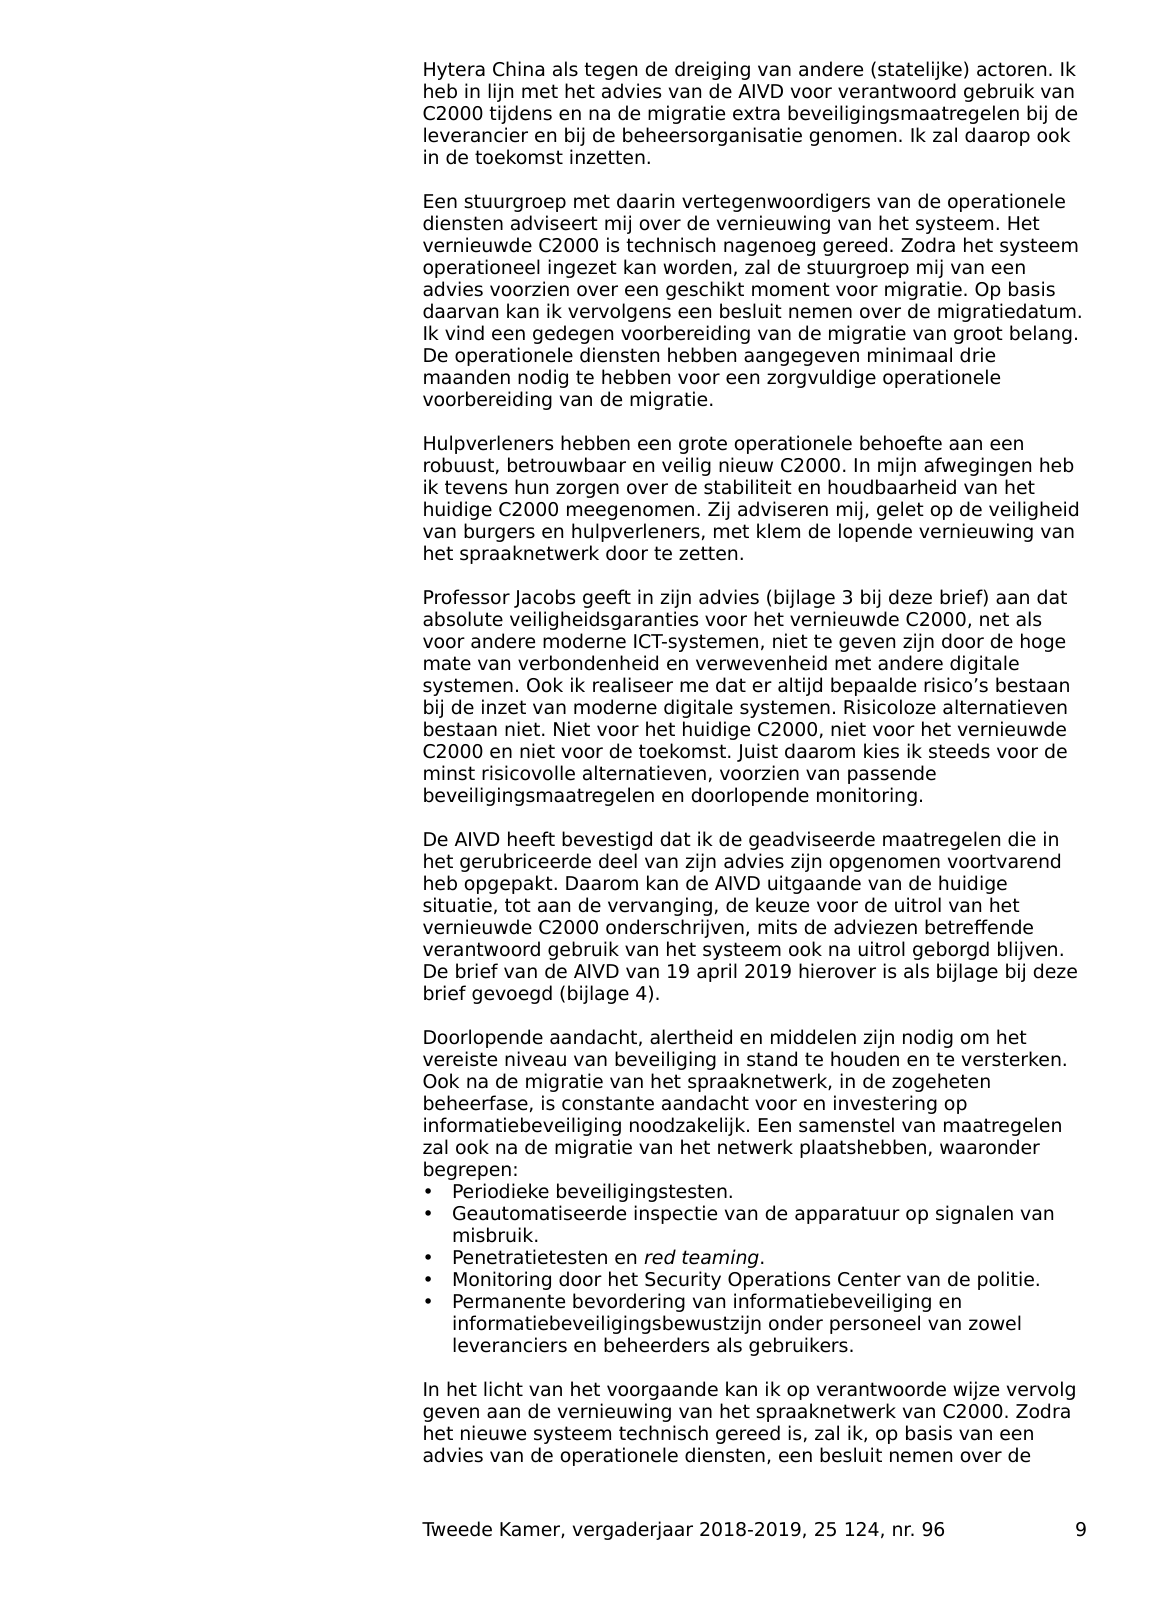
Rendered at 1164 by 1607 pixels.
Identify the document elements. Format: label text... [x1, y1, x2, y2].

text • Permanente bevordering van informatiebeveiliging en informatiebeveiligingsbewustzijn onder personeel van zowel leveranciers en beheerders als gebruikers. [422, 1291, 1087, 1357]
text Professor Jacobs geeft in zijn advies (bijlage 3 bij deze brief) aan dat absolute veiligheidsgaranties voor het vernieuwde C2000, net als voor andere moderne ICT-systemen, niet te geven zijn door de hoge mate van verbondenheid en verwevenheid met andere digitale systemen. Ook ik realiseer me dat er altijd bepaalde risico’s bestaan bij de inzet van moderne digitale systemen. Risicoloze alternatieven bestaan niet. Niet voor het huidige C2000, niet voor het vernieuwde C2000 en niet voor de toekomst. Juist daarom kies ik steeds voor de minst risicovolle alternatieven, voorzien van passende beveiligingsmaatregelen en doorlopende monitoring. [422, 587, 1087, 807]
text Een stuurgroep met daarin vertegenwoordigers van de operationele diensten adviseert mij over de vernieuwing van het systeem. Het vernieuwde C2000 is technisch nagenoeg gereed. Zodra het systeem operationeel ingezet kan worden, zal de stuurgroep mij van een advies voorzien over een geschikt moment voor migratie. Op basis daarvan kan ik vervolgens een besluit nemen over de migratiedatum. Ik vind een gedegen voorbereiding van de migratie van groot belang. De operationele diensten hebben aangegeven minimaal drie maanden nodig te hebben voor een zorgvuldige operationele voorbereiding van de migratie. [422, 191, 1087, 411]
text • Periodieke beveiligingstesten. [422, 1181, 1087, 1203]
text Doorlopende aandacht, alertheid en middelen zijn nodig om het vereiste niveau van beveiliging in stand te houden en te versterken. Ook na de migratie van het spraaknetwerk, in de zogeheten beheerfase, is constante aandacht voor en investering op informatiebeveiliging noodzakelijk. Een samenstel van maatregelen zal ook na de migratie van het netwerk plaatshebben, waaronder begrepen: [422, 1027, 1087, 1181]
text In het licht van het voorgaande kan ik op verantwoorde wijze vervolg geven aan de vernieuwing van het spraaknetwerk van C2000. Zodra het nieuwe systeem technisch gereed is, zal ik, op basis van een advies van de operationele diensten, een besluit nemen over de [422, 1379, 1087, 1467]
text • Monitoring door het Security Operations Center van de politie. [422, 1269, 1087, 1291]
text • Geautomatiseerde inspectie van de apparatuur op signalen van misbruik. [422, 1203, 1087, 1247]
text Hytera China als tegen de dreiging van andere (statelijke) actoren. Ik heb in lijn met het advies van de AIVD voor verantwoord gebruik van C2000 tijdens en na de migratie extra beveiligingsmaatregelen bij de leverancier en bij de beheersorganisatie genomen. Ik zal daarop ook in de toekomst inzetten. [422, 59, 1087, 169]
text De AIVD heeft bevestigd dat ik de geadviseerde maatregelen die in het gerubriceerde deel van zijn advies zijn opgenomen voortvarend heb opgepakt. Daarom kan de AIVD uitgaande van de huidige situatie, tot aan de vervanging, de keuze voor de uitrol van het vernieuwde C2000 onderschrijven, mits de adviezen betreffende verantwoord gebruik van het systeem ook na uitrol geborgd blijven. De brief van de AIVD van 19 april 2019 hierover is als bijlage bij deze brief gevoegd (bijlage 4). [422, 829, 1087, 1005]
text • Penetratietesten en red teaming. [422, 1247, 1087, 1269]
text Hulpverleners hebben een grote operationele behoefte aan een robuust, betrouwbaar en veilig nieuw C2000. In mijn afwegingen heb ik tevens hun zorgen over de stabiliteit en houdbaarheid van het huidige C2000 meegenomen. Zij adviseren mij, gelet op de veiligheid van burgers en hulpverleners, met klem de lopende vernieuwing van het spraaknetwerk door te zetten. [422, 433, 1087, 565]
